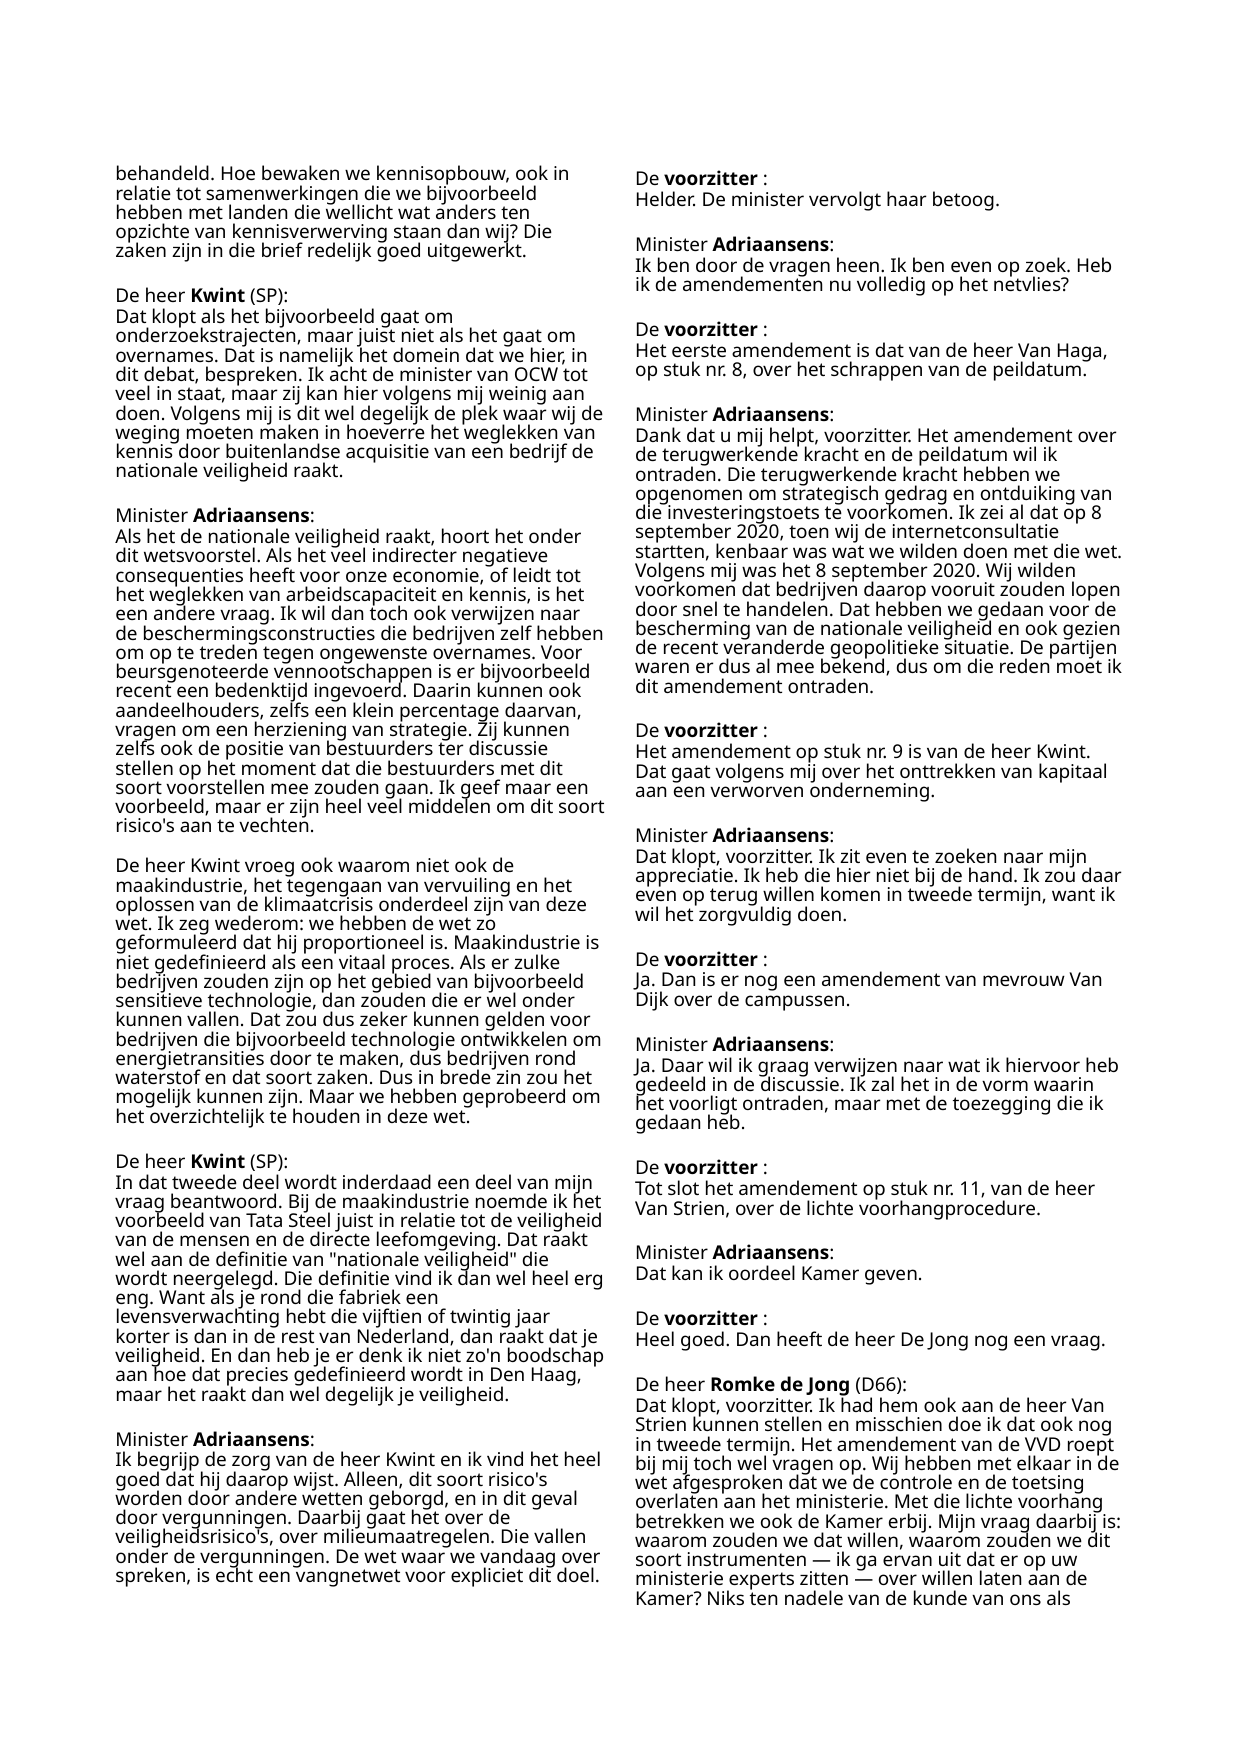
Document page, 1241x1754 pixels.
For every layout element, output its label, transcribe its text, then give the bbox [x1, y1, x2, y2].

text behandeld. Hoe bewaken we kennisopbouw, ook in relatie tot samenwerkingen die we bijvoorbeeld hebben met landen die wellicht wat anders ten opzichte van kennisverwerving staan dan wij? Die zaken zijn in die brief redelijk goed uitgewerkt. [115, 165, 605, 262]
text De voorzitter : [635, 946, 1125, 971]
text Ja. Dan is er nog een amendement van mevrouw Van Dijk over de campussen. [635, 971, 1125, 1010]
text Ik begrijp de zorg van de heer Kwint en ik vind het heel goed dat hij daarop wijst. Alleen, dit soort risico's worden door andere wetten geborgd, en in dit geval door vergunningen. Daarbij gaat het over de veiligheidsrisico's, over milieumaatregelen. Die vallen onder de vergunningen. De wet waar we vandaag over spreken, is echt een vangnetwet voor expliciet dit doel. [115, 1451, 605, 1586]
text Dank dat u mij helpt, voorzitter. Het amendement over de terugwerkende kracht en de peildatum wil ik ontraden. Die terugwerkende kracht hebben we opgenomen om strategisch gedrag en ontduiking van die investeringstoets te voorkomen. Ik zei al dat op 8 september 2020, toen wij de internetconsultatie startten, kenbaar was wat we wilden doen met die wet. Volgens mij was het 8 september 2020. Wij wilden voorkomen dat bedrijven daarop vooruit zouden lopen door snel te handelen. Dat hebben we gedaan voor de bescherming van de nationale veiligheid en ook gezien de recent veranderde geopolitieke situatie. De partijen waren er dus al mee bekend, dus om die reden moet ik dit amendement ontraden. [635, 427, 1125, 697]
text Minister Adriaansens: [635, 231, 1125, 257]
text Ik ben door de vragen heen. Ik ben even op zoek. Heb ik de amendementen nu volledig op het netvlies? [635, 257, 1125, 295]
text Minister Adriaansens: [115, 502, 605, 528]
text De heer Romke de Jong (D66): [635, 1371, 1125, 1397]
text Minister Adriaansens: [635, 822, 1125, 848]
text Heel goed. Dan heeft de heer De Jong nog een vraag. [635, 1331, 1125, 1350]
text Dat klopt als het bijvoorbeeld gaat om onderzoekstrajecten, maar juist niet als het gaat om overnames. Dat is namelijk het domein dat we hier, in dit debat, bespreken. Ik acht de minister van OCW tot veel in staat, maar zij kan hier volgens mij weinig aan doen. Volgens mij is dit wel degelijk de plek waar wij de weging moeten maken in hoeverre het weglekken van kennis door buitenlandse acquisitie van een bedrijf de nationale veiligheid raakt. [115, 308, 605, 482]
text De heer Kwint (SP): [115, 1148, 605, 1174]
text Helder. De minister vervolgt haar betoog. [635, 191, 1125, 210]
text De voorzitter : [635, 718, 1125, 743]
text Dat kan ik oordeel Kamer geven. [635, 1265, 1125, 1284]
text De voorzitter : [635, 1154, 1125, 1180]
text Dat klopt, voorzitter. Ik had hem ook aan de heer Van Strien kunnen stellen en misschien doe ik dat ook nog in tweede termijn. Het amendement van de VVD roept bij mij toch wel vragen op. Wij hebben met elkaar in de wet afgesproken dat we de controle en de toetsing overlaten aan het ministerie. Met die lichte voorhang betrekken we ook de Kamer erbij. Mijn vraag daarbij is: waarom zouden we dat willen, waarom zouden we dit soort instrumenten — ik ga ervan uit dat er op uw ministerie experts zitten — over willen laten aan de Kamer? Niks ten nadele van de kunde van ons als [635, 1397, 1125, 1609]
text Als het de nationale veiligheid raakt, hoort het onder dit wetsvoorstel. Als het veel indirecter negatieve consequenties heeft voor onze economie, of leidt tot het weglekken van arbeidscapaciteit en kennis, is het een andere vraag. Ik wil dan toch ook verwijzen naar de beschermingsconstructies die bedrijven zelf hebben om op te treden tegen ongewenste overnames. Voor beursgenoteerde vennootschappen is er bijvoorbeeld recent een bedenktijd ingevoerd. Daarin kunnen ook aandeelhouders, zelfs een klein percentage daarvan, vragen om een herziening van strategie. Zij kunnen zelfs ook de positie van bestuurders ter discussie stellen op het moment dat die bestuurders met dit soort voorstellen mee zouden gaan. Ik geef maar een voorbeeld, maar er zijn heel veel middelen om dit soort risico's aan te vechten. [115, 528, 605, 837]
text Minister Adriaansens: [115, 1426, 605, 1451]
text De voorzitter : [635, 165, 1125, 191]
text Dat klopt, voorzitter. Ik zit even te zoeken naar mijn appreciatie. Ik heb die hier niet bij de hand. Ik zou daar even op terug willen komen in tweede termijn, want ik wil het zorgvuldig doen. [635, 848, 1125, 925]
text Ja. Daar wil ik graag verwijzen naar wat ik hiervoor heb gedeeld in de discussie. Ik zal het in de vorm waarin het voorligt ontraden, maar met de toezegging die ik gedaan heb. [635, 1057, 1125, 1134]
text Minister Adriaansens: [635, 1239, 1125, 1265]
text Tot slot het amendement op stuk nr. 11, van de heer Van Strien, over de lichte voorhangprocedure. [635, 1180, 1125, 1219]
text Minister Adriaansens: [635, 401, 1125, 427]
text Minister Adriaansens: [635, 1031, 1125, 1057]
text Het eerste amendement is dat van de heer Van Haga, op stuk nr. 8, over het schrappen van de peildatum. [635, 342, 1125, 381]
text In dat tweede deel wordt inderdaad een deel van mijn vraag beantwoord. Bij de maakindustrie noemde ik het voorbeeld van Tata Steel juist in relatie tot de veiligheid van de mensen en de directe leefomgeving. Dat raakt wel aan de definitie van "nationale veiligheid" die wordt neergelegd. Die definitie vind ik dan wel heel erg eng. Want als je rond die fabriek een levensverwachting hebt die vijftien of twintig jaar korter is dan in de rest van Nederland, dan raakt dat je veiligheid. En dan heb je er denk ik niet zo'n boodschap aan hoe dat precies gedefinieerd wordt in Den Haag, maar het raakt dan wel degelijk je veiligheid. [115, 1174, 605, 1405]
text De heer Kwint vroeg ook waarom niet ook de maakindustrie, het tegengaan van vervuiling en het oplossen van de klimaatcrisis onderdeel zijn van deze wet. Ik zeg wederom: we hebben de wet zo geformuleerd dat hij proportioneel is. Maakindustrie is niet gedefinieerd als een vitaal proces. Als er zulke bedrijven zouden zijn op het gebied van bijvoorbeeld sensitieve technologie, dan zouden die er wel onder kunnen vallen. Dat zou dus zeker kunnen gelden voor bedrijven die bijvoorbeeld technologie ontwikkelen om energietransities door te maken, dus bedrijven rond waterstof en dat soort zaken. Dus in brede zin zou het mogelijk kunnen zijn. Maar we hebben geprobeerd om het overzichtelijk te houden in deze wet. [115, 857, 605, 1127]
text De heer Kwint (SP): [115, 282, 605, 308]
text Het amendement op stuk nr. 9 is van de heer Kwint. Dat gaat volgens mij over het onttrekken van kapitaal aan een verworven onderneming. [635, 743, 1125, 801]
text De voorzitter : [635, 1305, 1125, 1331]
text De voorzitter : [635, 316, 1125, 342]
